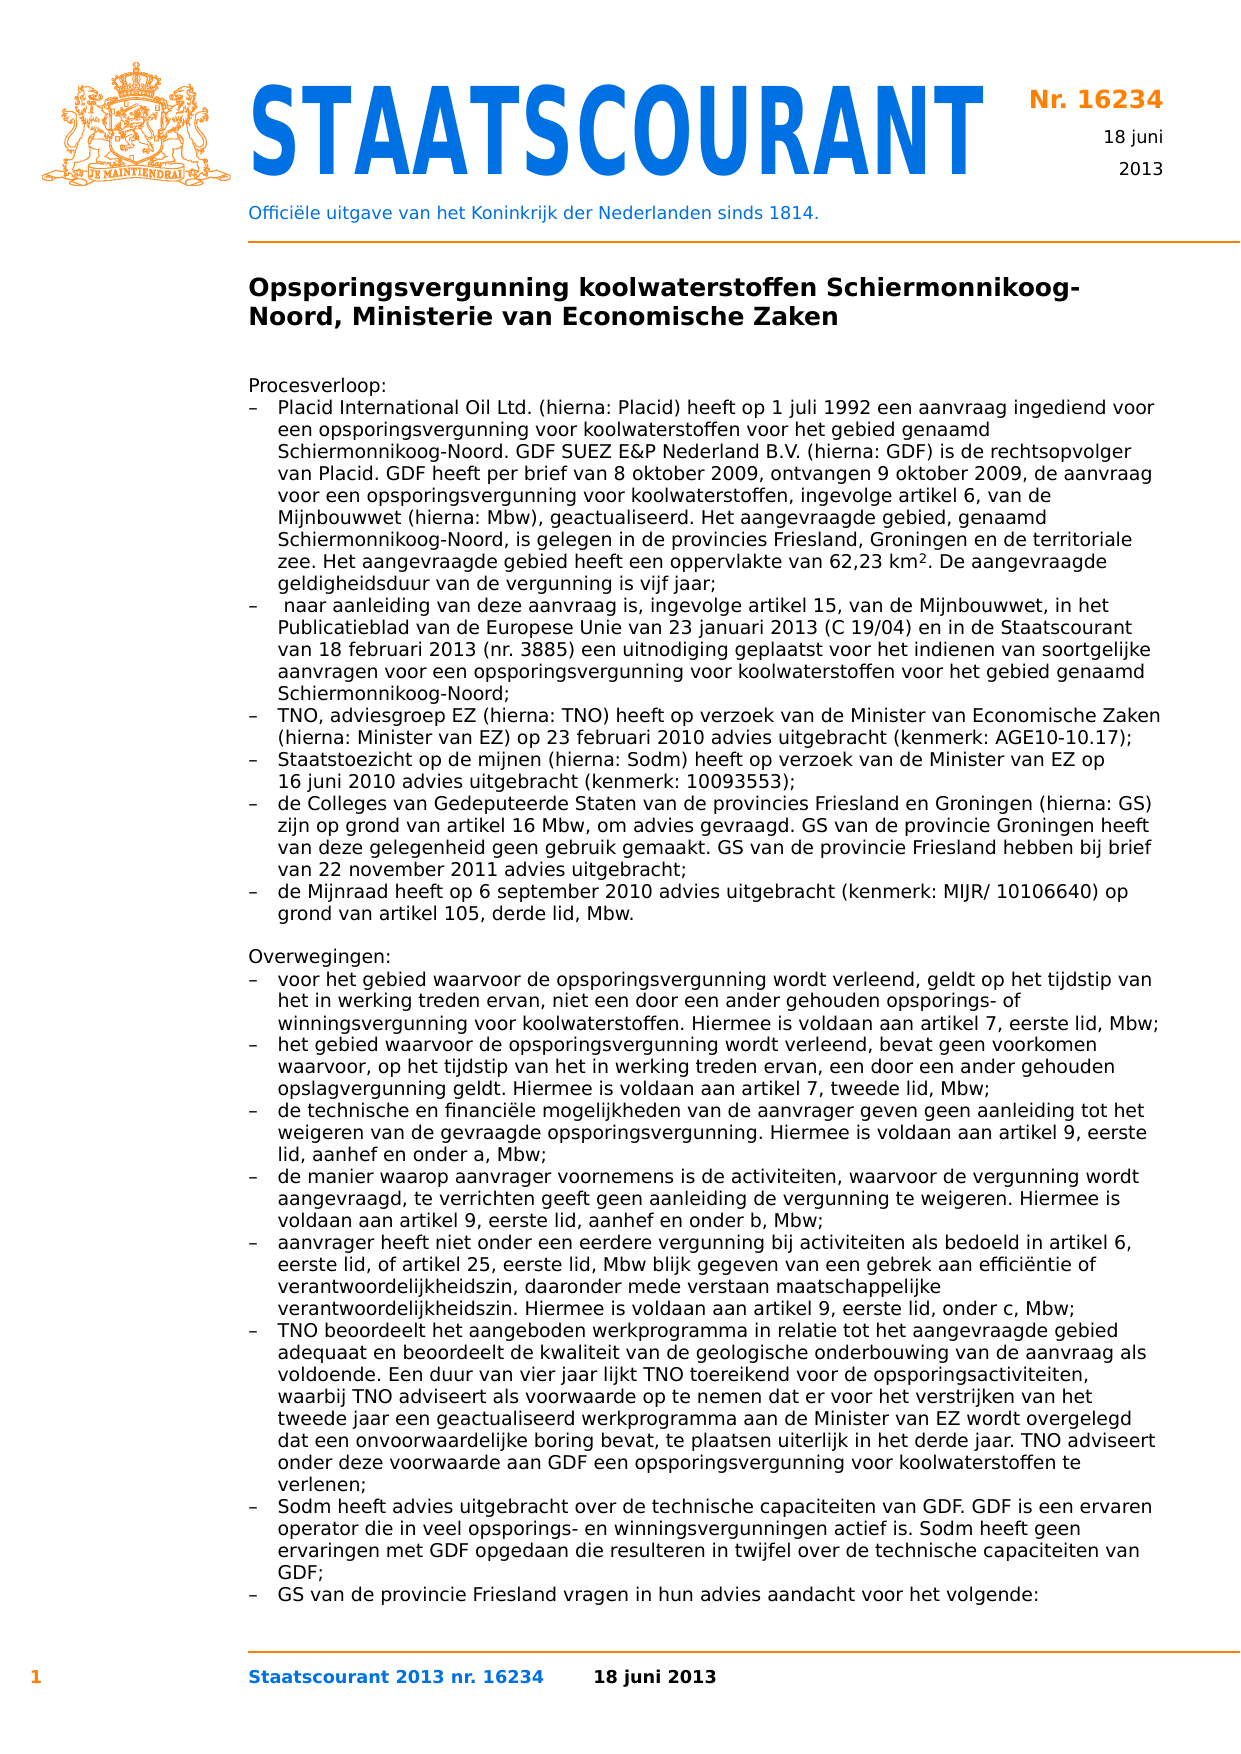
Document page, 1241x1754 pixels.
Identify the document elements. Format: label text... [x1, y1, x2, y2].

text – de manier waarop aanvrager voornemens is de activiteiten, waarvoor de vergunning wordt aangevraagd, te verrichten geeft geen aanleiding de vergunning te weigeren. Hiermee is voldaan aan artikel 9, eerste lid, aanhef en onder b, Mbw; [248, 1166, 1163, 1232]
table_cell 18 juni [998, 121, 1240, 153]
text Procesverloop: [248, 375, 1163, 397]
table_header Nr. 16234 [998, 62, 1240, 121]
text – de technische en financiële mogelijkheden van de aanvrager geven geen aanleiding tot het weigeren van de gevraagde opsporingsvergunning. Hiermee is voldaan aan artikel 9, eerste lid, aanhef en onder a, Mbw; [248, 1100, 1163, 1166]
text – Sodm heeft advies uitgebracht over de technische capaciteiten van GDF. GDF is een ervaren operator die in veel opsporings- en winningsvergunningen actief is. Sodm heeft geen ervaringen met GDF opgedaan die resulteren in twijfel over de technische capaciteiten van GDF; [248, 1496, 1163, 1584]
text – de Colleges van Gedeputeerde Staten van de provincies Friesland en Groningen (hierna: GS) zijn op grond van artikel 16 Mbw, om advies gevraagd. GS van de provincie Groningen heeft van deze gelegenheid geen gebruik gemaakt. GS van de provincie Friesland hebben bij brief van 22 november 2011 advies uitgebracht; [248, 793, 1163, 881]
text – TNO beoordeelt het aangeboden werkprogramma in relatie tot het aangevraagde gebied adequaat en beoordeelt de kwaliteit van de geologische onderbouwing van de aanvraag als voldoende. Een duur van vier jaar lijkt TNO toereikend voor de opsporingsactiviteiten, waarbij TNO adviseert als voorwaarde op te nemen dat er voor het verstrijken van het tweede jaar een geactualiseerd werkprogramma aan de Minister van EZ wordt overgelegd dat een onvoorwaardelijke boring bevat, te plaatsen uiterlijk in het derde jaar. TNO adviseert onder deze voorwaarde aan GDF een opsporingsvergunning voor koolwaterstoffen te verlenen; [248, 1320, 1163, 1496]
text – aanvrager heeft niet onder een eerdere vergunning bij activiteiten als bedoeld in artikel 6, eerste lid, of artikel 25, eerste lid, Mbw blijk gegeven van een gebrek aan efficiëntie of verantwoordelijkheidszin, daaronder mede verstaan maatschappelijke verantwoordelijkheidszin. Hiermee is voldaan aan artikel 9, eerste lid, onder c, Mbw; [248, 1232, 1163, 1320]
text – Staatstoezicht op de mijnen (hierna: Sodm) heeft op verzoek van de Minister van EZ op 16 juni 2010 advies uitgebracht (kenmerk: 10093553); [248, 749, 1163, 793]
text – het gebied waarvoor de opsporingsvergunning wordt verleend, bevat geen voorkomen waarvoor, op het tijdstip van het in werking treden ervan, een door een ander gehouden opslagvergunning geldt. Hiermee is voldaan aan artikel 7, tweede lid, Mbw; [248, 1034, 1163, 1100]
table_cell Officiële uitgave van het Koninkrijk der Nederlanden sinds 1814. [248, 203, 1240, 241]
text – TNO, adviesgroep EZ (hierna: TNO) heeft op verzoek van de Minister van Economische Zaken (hierna: Minister van EZ) op 23 februari 2010 advies uitgebracht (kenmerk: AGE10-10.17); [248, 705, 1163, 749]
subtitle Opsporingsvergunning koolwaterstoffen Schiermonnikoog-Noord, Ministerie van Economische Zaken [248, 273, 1163, 331]
table_header STAATSCOURANT [248, 62, 998, 203]
text – voor het gebied waarvoor de opsporingsvergunning wordt verleend, geldt op het tijdstip van het in werking treden ervan, niet een door een ander gehouden opsporings- of winningsvergunning voor koolwaterstoffen. Hiermee is voldaan aan artikel 7, eerste lid, Mbw; [248, 968, 1163, 1034]
text – GS van de provincie Friesland vragen in hun advies aandacht voor het volgende: [248, 1584, 1163, 1606]
text – naar aanleiding van deze aanvraag is, ingevolge artikel 15, van de Mijnbouwwet, in het Publicatieblad van de Europese Unie van 23 januari 2013 (C 19/04) en in de Staatscourant van 18 februari 2013 (nr. 3885) een uitnodiging geplaatst voor het indienen van soortgelijke aanvragen voor een opsporingsvergunning voor koolwaterstoffen voor het gebied genaamd Schiermonnikoog-Noord; [248, 595, 1163, 705]
picture [41, 62, 231, 186]
text Overwegingen: [248, 946, 1163, 968]
table_cell 2013 [998, 153, 1240, 203]
table_header [25, 62, 248, 241]
text – Placid International Oil Ltd. (hierna: Placid) heeft op 1 juli 1992 een aanvraag ingediend voor een opsporingsvergunning voor koolwaterstoffen voor het gebied genaamd Schiermonnikoog-Noord. GDF SUEZ E&P Nederland B.V. (hierna: GDF) is de rechtsopvolger van Placid. GDF heeft per brief van 8 oktober 2009, ontvangen 9 oktober 2009, de aanvraag voor een opsporingsvergunning voor koolwaterstoffen, ingevolge artikel 6, van de Mijnbouwwet (hierna: Mbw), geactualiseerd. Het aangevraagde gebied, genaamd Schiermonnikoog-Noord, is gelegen in de provincies Friesland, Groningen en de territoriale zee. Het aangevraagde gebied heeft een oppervlakte van 62,23 km2. De aangevraagde geldigheidsduur van de vergunning is vijf jaar; [248, 397, 1163, 595]
text – de Mijnraad heeft op 6 september 2010 advies uitgebracht (kenmerk: MIJR/ 10106640) op grond van artikel 105, derde lid, Mbw. [248, 881, 1163, 924]
